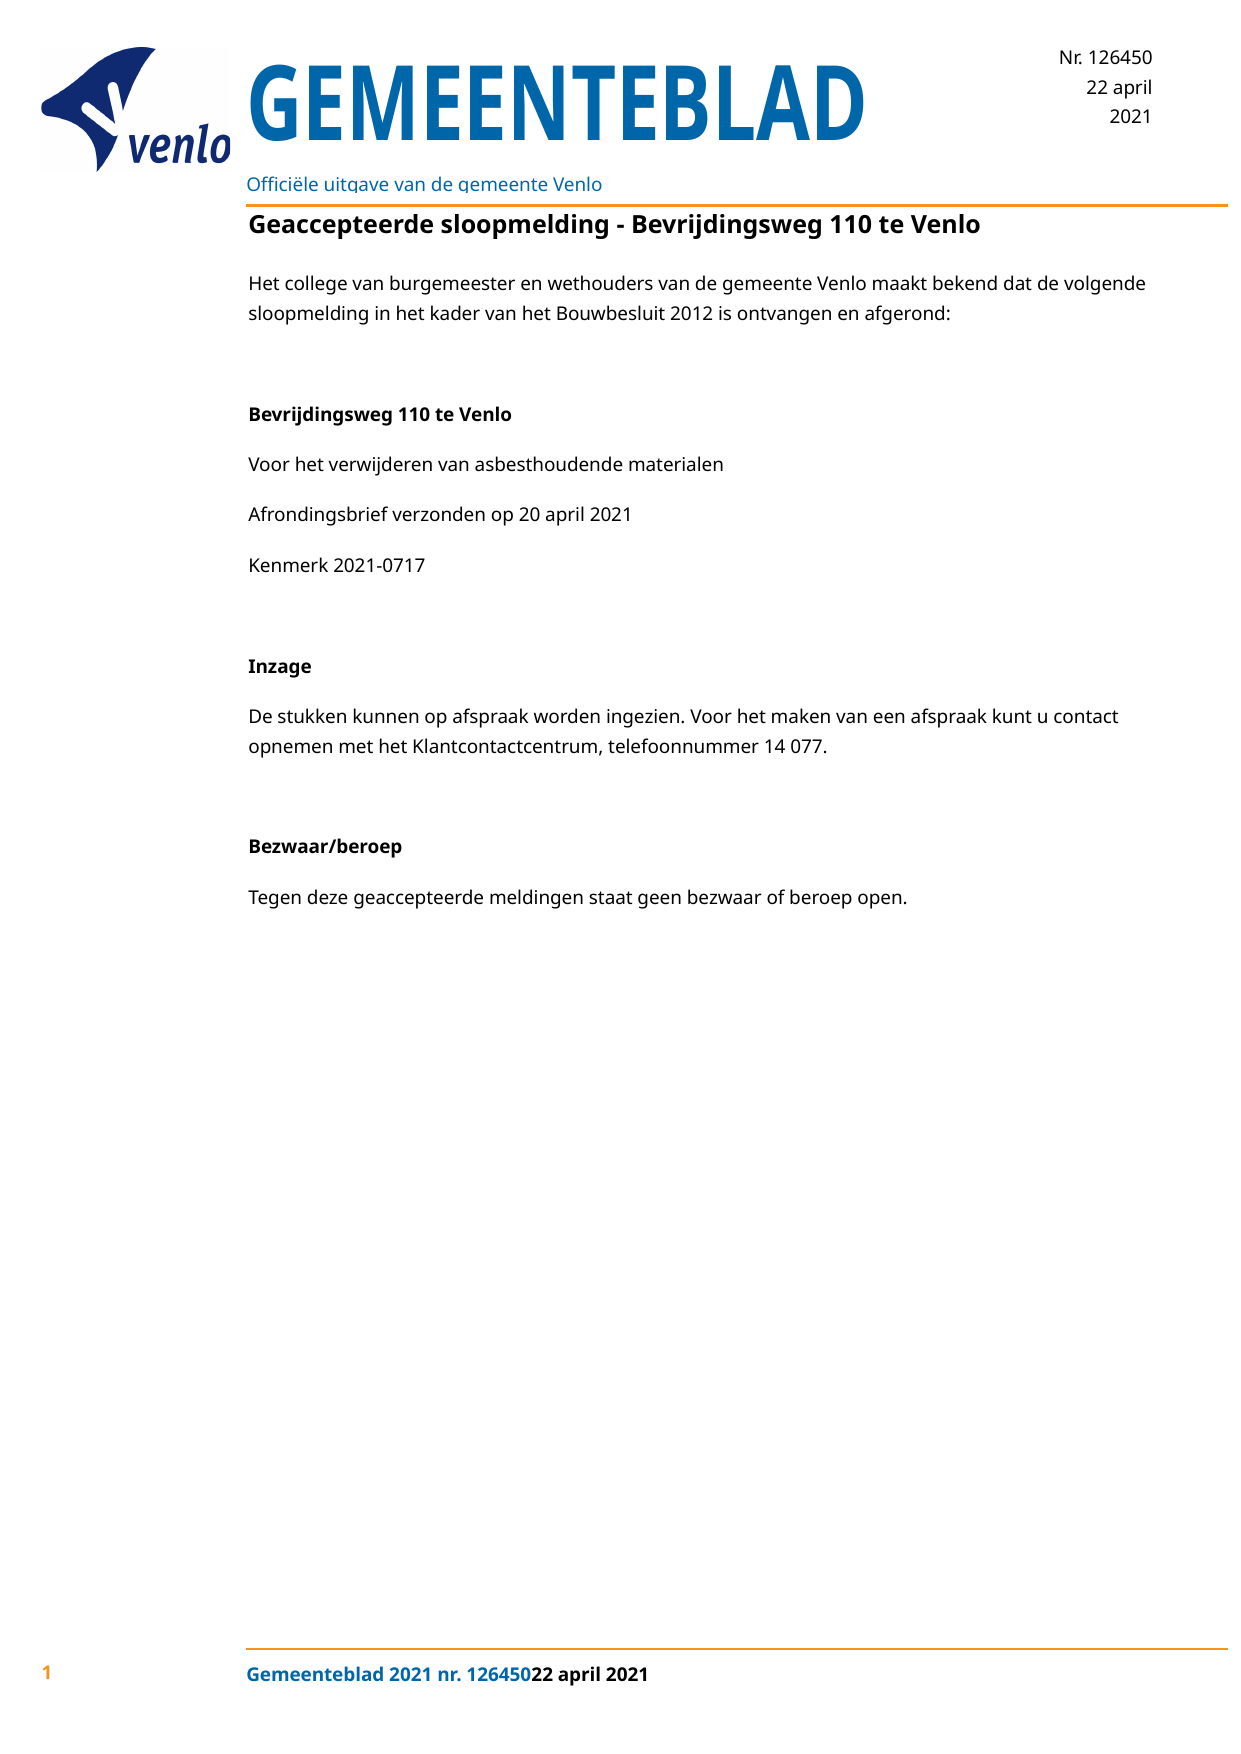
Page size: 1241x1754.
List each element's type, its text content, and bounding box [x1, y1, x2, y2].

text Voor het verwijderen van asbesthoudende materialen [248, 451, 1152, 477]
text Afrondingsbrief verzonden op 20 april 2021 [248, 502, 1152, 527]
text Bevrijdingsweg 110 te Venlo [248, 401, 1152, 426]
text Het college van burgemeester en wethouders van de gemeente Venlo maakt bekend dat de volgende sloopmelding in het kader van het Bouwbesluit 2012 is ontvangen en afgerond: [248, 270, 1152, 326]
text Geaccepteerde sloopmelding - Bevrijdingsweg 110 te Venlo [248, 207, 1152, 241]
text Tegen deze geaccepteerde meldingen staat geen bezwaar of beroep open. [248, 884, 1152, 910]
picture [41, 47, 231, 172]
text Inzage [248, 653, 1152, 678]
text Kenmerk 2021-0717 [248, 552, 1152, 578]
text De stukken kunnen op afspraak worden ingezien. Voor het maken van een afspraak kunt u contact opnemen met het Klantcontactcentrum, telefoonnummer 14 077. [248, 703, 1152, 758]
text Bezwaar/beroep [248, 834, 1152, 859]
